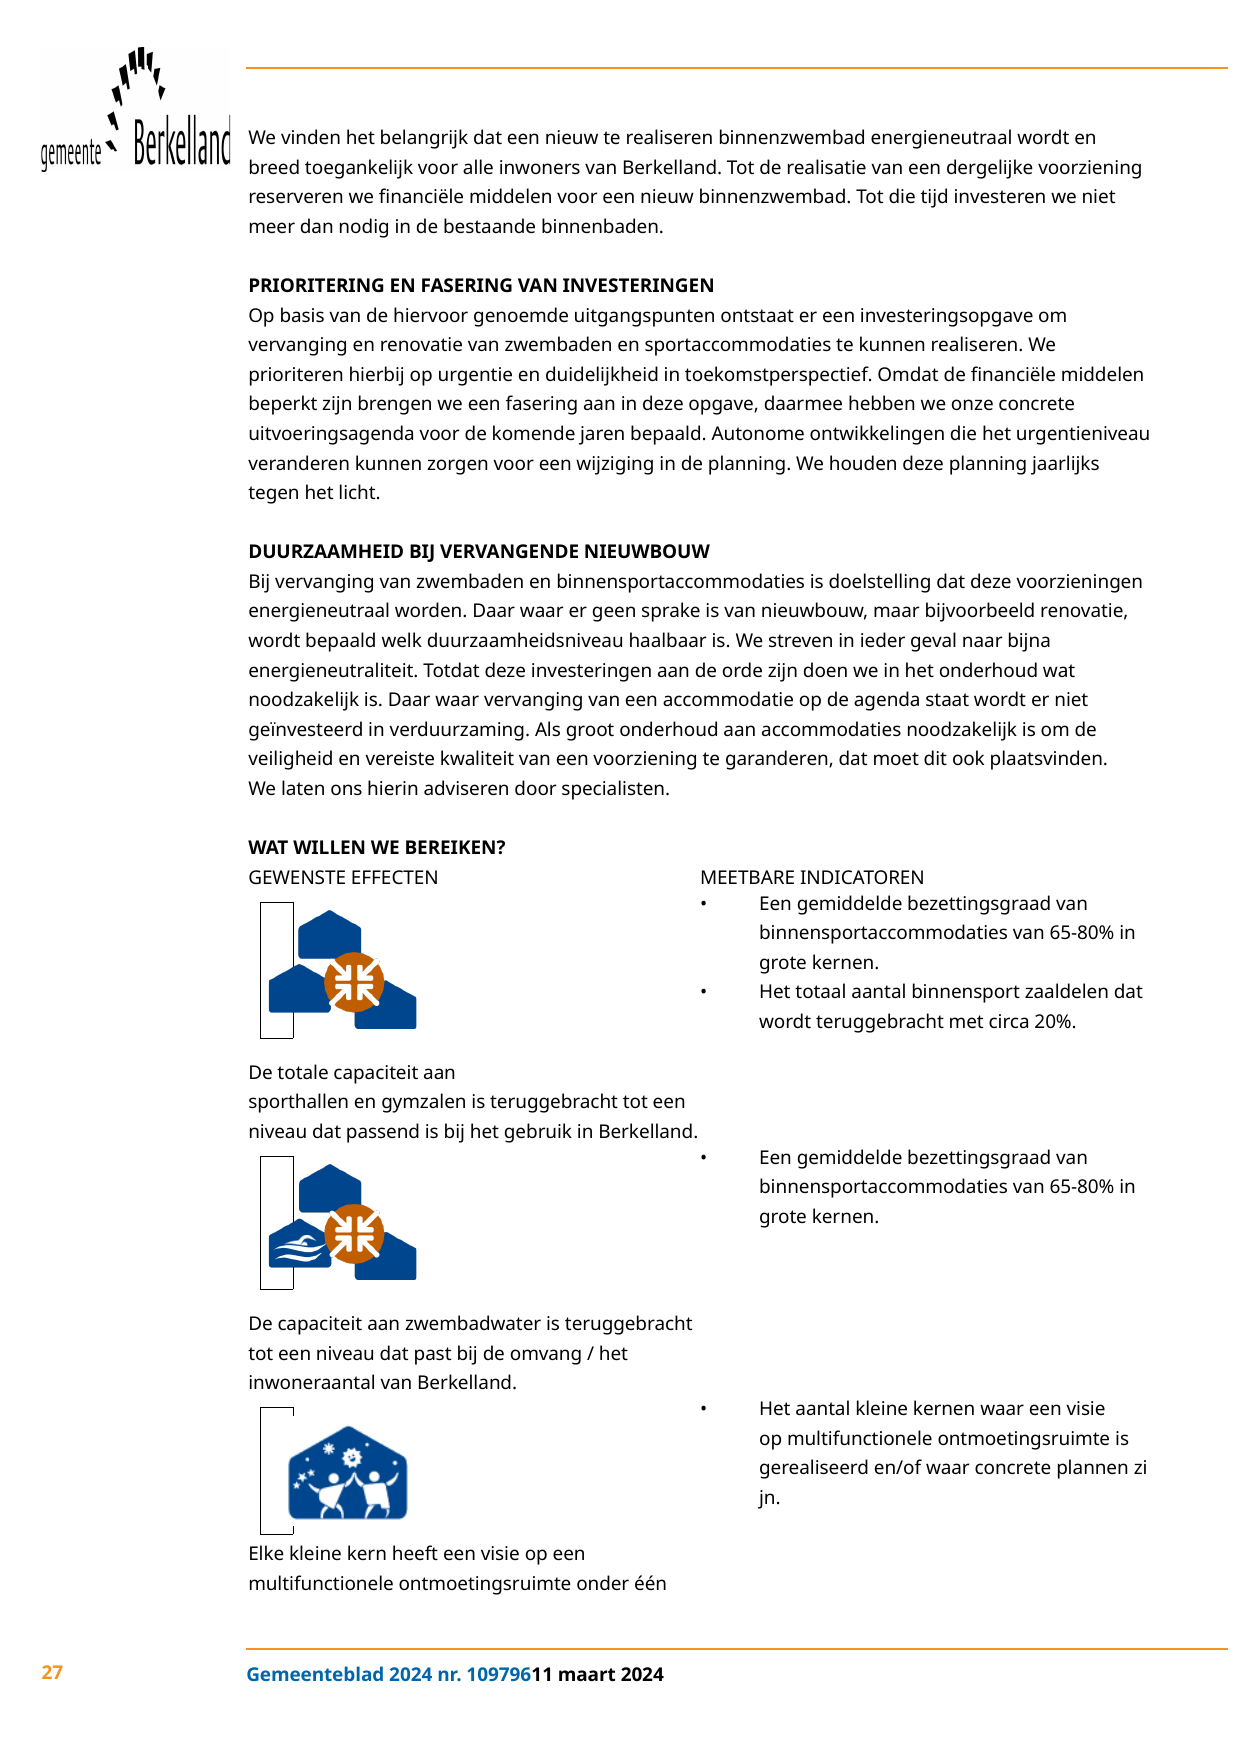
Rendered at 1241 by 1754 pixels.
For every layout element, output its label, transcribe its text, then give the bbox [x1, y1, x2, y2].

picture [41, 47, 231, 172]
text We laten ons hierin adviseren door specialisten. [248, 775, 1152, 801]
text PRIORITERING EN FASERING VAN INVESTERINGEN [248, 272, 1152, 298]
text Bij vervanging van zwembaden en binnensportaccommodaties is doelstelling dat deze voorzieningen energieneutraal worden. Daar waar er geen sprake is van nieuwbouw, maar bijvoorbeeld renovatie, wordt bepaald welk duurzaamheidsniveau haalbaar is. We streven in ieder geval naar bijna energieneutraliteit. Totdat deze investeringen aan de orde zijn doen we in het onderhoud wat noodzakelijk is. Daar waar vervanging van een accommodatie op de agenda staat wordt er niet geïnvesteerd in verduurzaming. Als groot onderhoud aan accommodaties noodzakelijk is om de veiligheid en vereiste kwaliteit van een voorziening te garanderen, dat moet dit ook plaatsvinden. [248, 568, 1152, 771]
text Op basis van de hiervoor genoemde uitgangspunten ontstaat er een investeringsopgave om vervanging en renovatie van zwembaden en sportaccommodaties te kunnen realiseren. We prioriteren hierbij op urgentie en duidelijkheid in toekomstperspectief. Omdat de financiële middelen beperkt zijn brengen we een fasering aan in deze opgave, daarmee hebben we onze concrete uitvoeringsagenda voor de komende jaren bepaald. Autonome ontwikkelingen die het urgentieniveau veranderen kunnen zorgen voor een wijziging in de planning. We houden deze planning jaarlijks tegen het licht. [248, 302, 1152, 505]
text WAT WILLEN WE BEREIKEN? [248, 834, 1152, 860]
picture [268, 910, 417, 1029]
picture [268, 1164, 417, 1280]
table_header MEETBARE INDICATOREN [700, 864, 1152, 890]
table_cell Het aantal kleine kernen waar een visie op multifunctionele ontmoetingsruimte is gerealiseerd en/of waar concrete plannen zijn. [700, 1395, 1152, 1595]
text DUURZAAMHEID BIJ VERVANGENDE NIEUWBOUW [248, 538, 1152, 564]
picture [268, 1416, 417, 1526]
table_cell De totale capaciteit aan sporthallen en gymzalen is teruggebracht tot een niveau dat passend is bij het gebruik in Berkelland. [248, 890, 700, 1144]
table_cell Een gemiddelde bezettingsgraad van binnensportaccommodaties van 65-80% in grote kernen. [700, 1144, 1152, 1395]
table_cell Elke kleine kern heeft een visie op een multifunctionele ontmoetingsruimte onder één [248, 1395, 700, 1595]
table_cell De capaciteit aan zwembadwater is teruggebracht tot een niveau dat past bij de omvang / het inwoneraantal van Berkelland. [248, 1144, 700, 1395]
text We vinden het belangrijk dat een nieuw te realiseren binnenzwembad energieneutraal wordt en breed toegankelijk voor alle inwoners van Berkelland. Tot de realisatie van een dergelijke voorziening reserveren we financiële middelen voor een nieuw binnenzwembad. Tot die tijd investeren we niet meer dan nodig in de bestaande binnenbaden. [248, 124, 1152, 239]
table_cell Een gemiddelde bezettingsgraad van binnensportaccommodaties van 65-80% in grote kernen. Het totaal aantal binnensport zaaldelen dat wordt teruggebracht met circa 20%. [700, 890, 1152, 1144]
table_header GEWENSTE EFFECTEN [248, 864, 700, 890]
